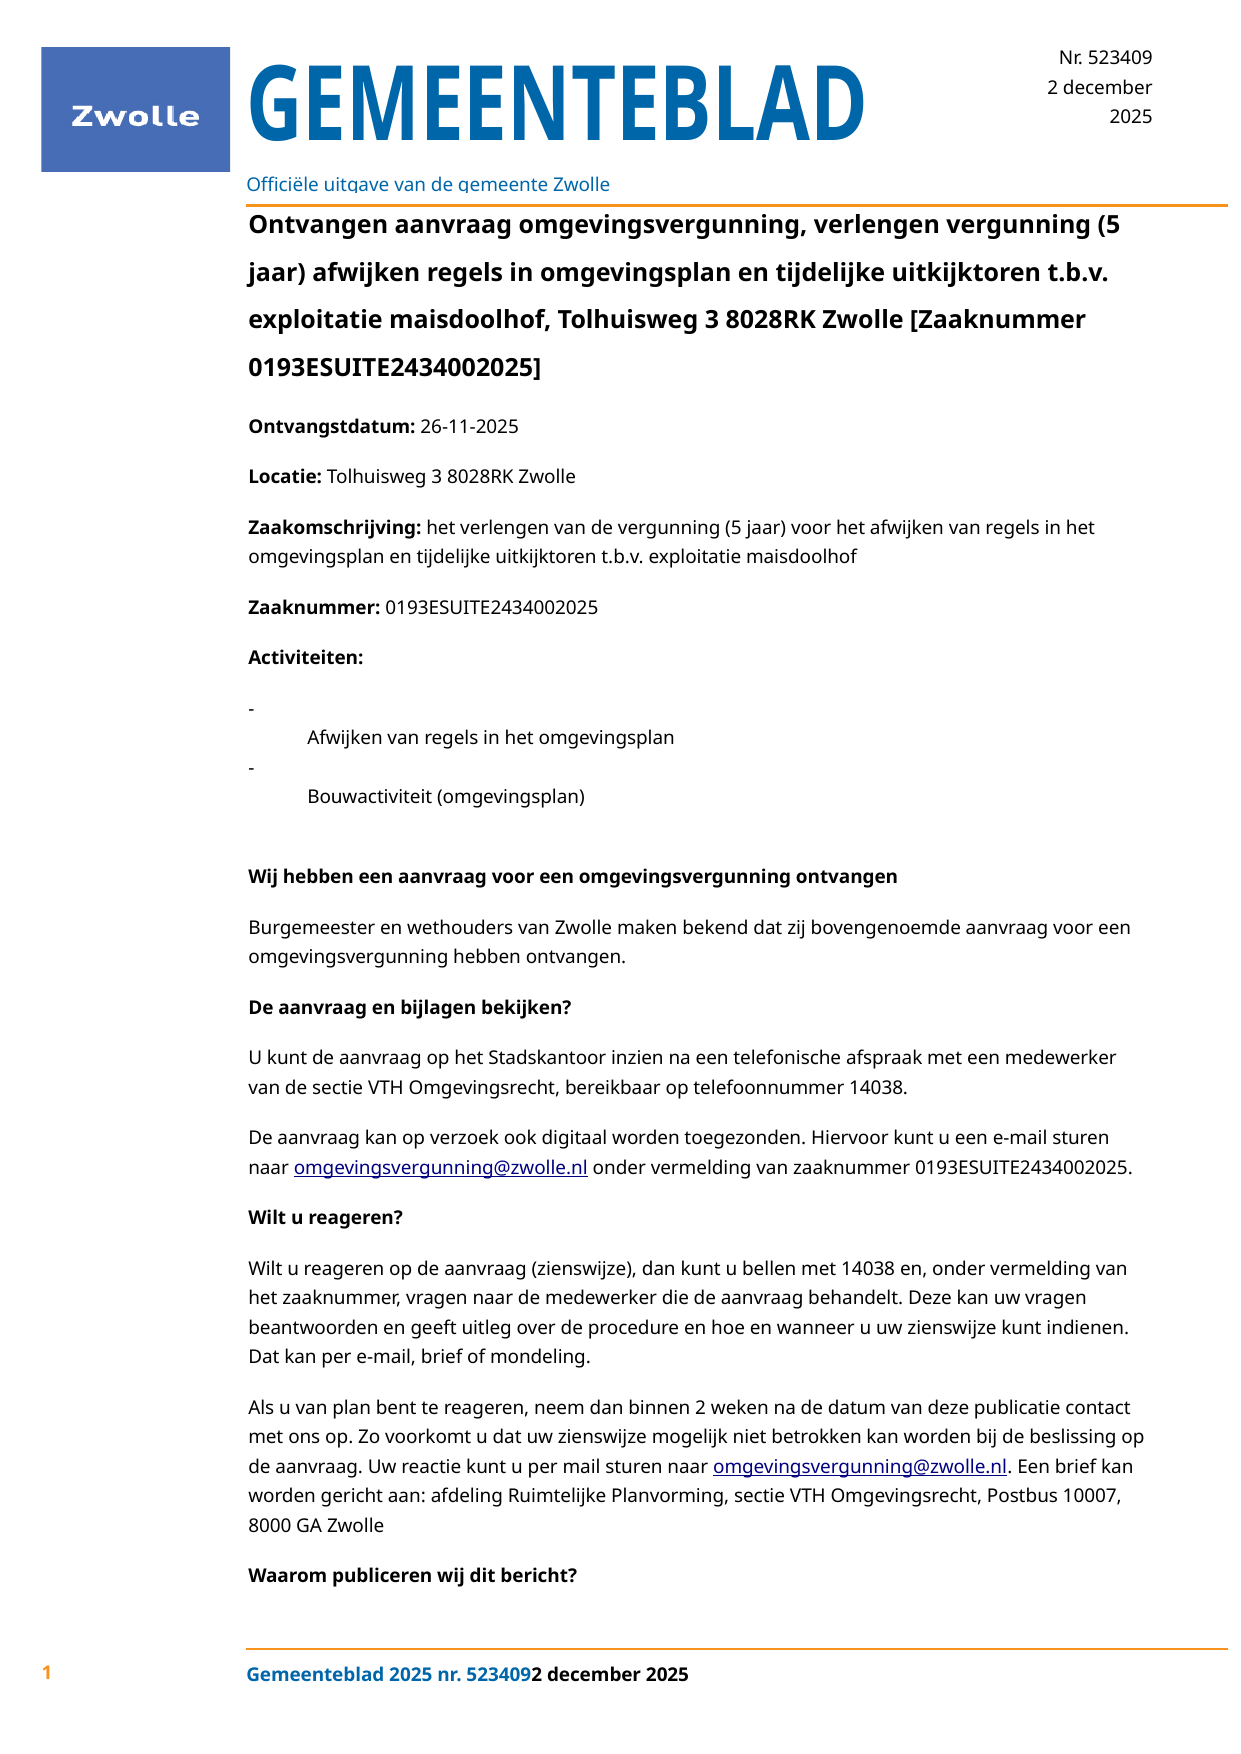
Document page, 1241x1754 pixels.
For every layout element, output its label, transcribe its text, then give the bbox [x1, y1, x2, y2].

text Burgemeester en wethouders van Zwolle maken bekend dat zij bovengenoemde aanvraag voor een omgevingsvergunning hebben ontvangen. [248, 914, 1152, 969]
text Activiteiten: [248, 644, 1152, 670]
text De aanvraag kan op verzoek ook digitaal worden toegezonden. Hiervoor kunt u een e-mail sturen naar omgevingsvergunning@zwolle.nl onder vermelding van zaaknummer 0193ESUITE2434002025. [248, 1124, 1152, 1180]
text Ontvangen aanvraag omgevingsvergunning, verlengen vergunning (5 jaar) afwijken regels in omgevingsplan en tijdelijke uitkijktoren t.b.v. exploitatie maisdoolhof, Tolhuisweg 3 8028RK Zwolle [Zaaknummer 0193ESUITE2434002025] [248, 207, 1152, 384]
text Wilt u reageren op de aanvraag (zienswijze), dan kunt u bellen met 14038 en, onder vermelding van het zaaknummer, vragen naar de medewerker die de aanvraag behandelt. Deze kan uw vragen beantwoorden en geeft uitleg over de procedure en hoe en wanneer u uw zienswijze kunt indienen. Dat kan per e-mail, brief of mondeling. [248, 1255, 1152, 1369]
list Afwijken van regels in het omgevingsplan [248, 724, 1152, 750]
text Zaakomschrijving: het verlengen van de vergunning (5 jaar) voor het afwijken van regels in het omgevingsplan en tijdelijke uitkijktoren t.b.v. exploitatie maisdoolhof [248, 514, 1152, 569]
text Locatie: Tolhuisweg 3 8028RK Zwolle [248, 463, 1152, 489]
picture [41, 47, 231, 172]
text U kunt de aanvraag op het Stadskantoor inzien na een telefonische afspraak met een medewerker van de sectie VTH Omgevingsrecht, bereikbaar op telefoonnummer 14038. [248, 1044, 1152, 1100]
text Waarom publiceren wij dit bericht? [248, 1563, 1152, 1588]
text Wilt u reageren? [248, 1204, 1152, 1230]
text Ontvangstdatum: 26-11-2025 [248, 413, 1152, 439]
text Als u van plan bent te reageren, neem dan binnen 2 weken na de datum van deze publicatie contact met ons op. Zo voorkomt u dat uw zienswijze mogelijk niet betrokken kan worden bij de beslissing op de aanvraag. Uw reactie kunt u per mail sturen naar omgevingsvergunning@zwolle.nl. Een brief kan worden gericht aan: afdeling Ruimtelijke Planvorming, sectie VTH Omgevingsrecht, Postbus 10007, 8000 GA Zwolle [248, 1394, 1152, 1538]
text Zaaknummer: 0193ESUITE2434002025 [248, 594, 1152, 620]
text De aanvraag en bijlagen bekijken? [248, 994, 1152, 1020]
list Bouwactiviteit (omgevingsplan) [248, 783, 1152, 809]
text Wij hebben een aanvraag voor een omgevingsvergunning ontvangen [248, 863, 1152, 889]
